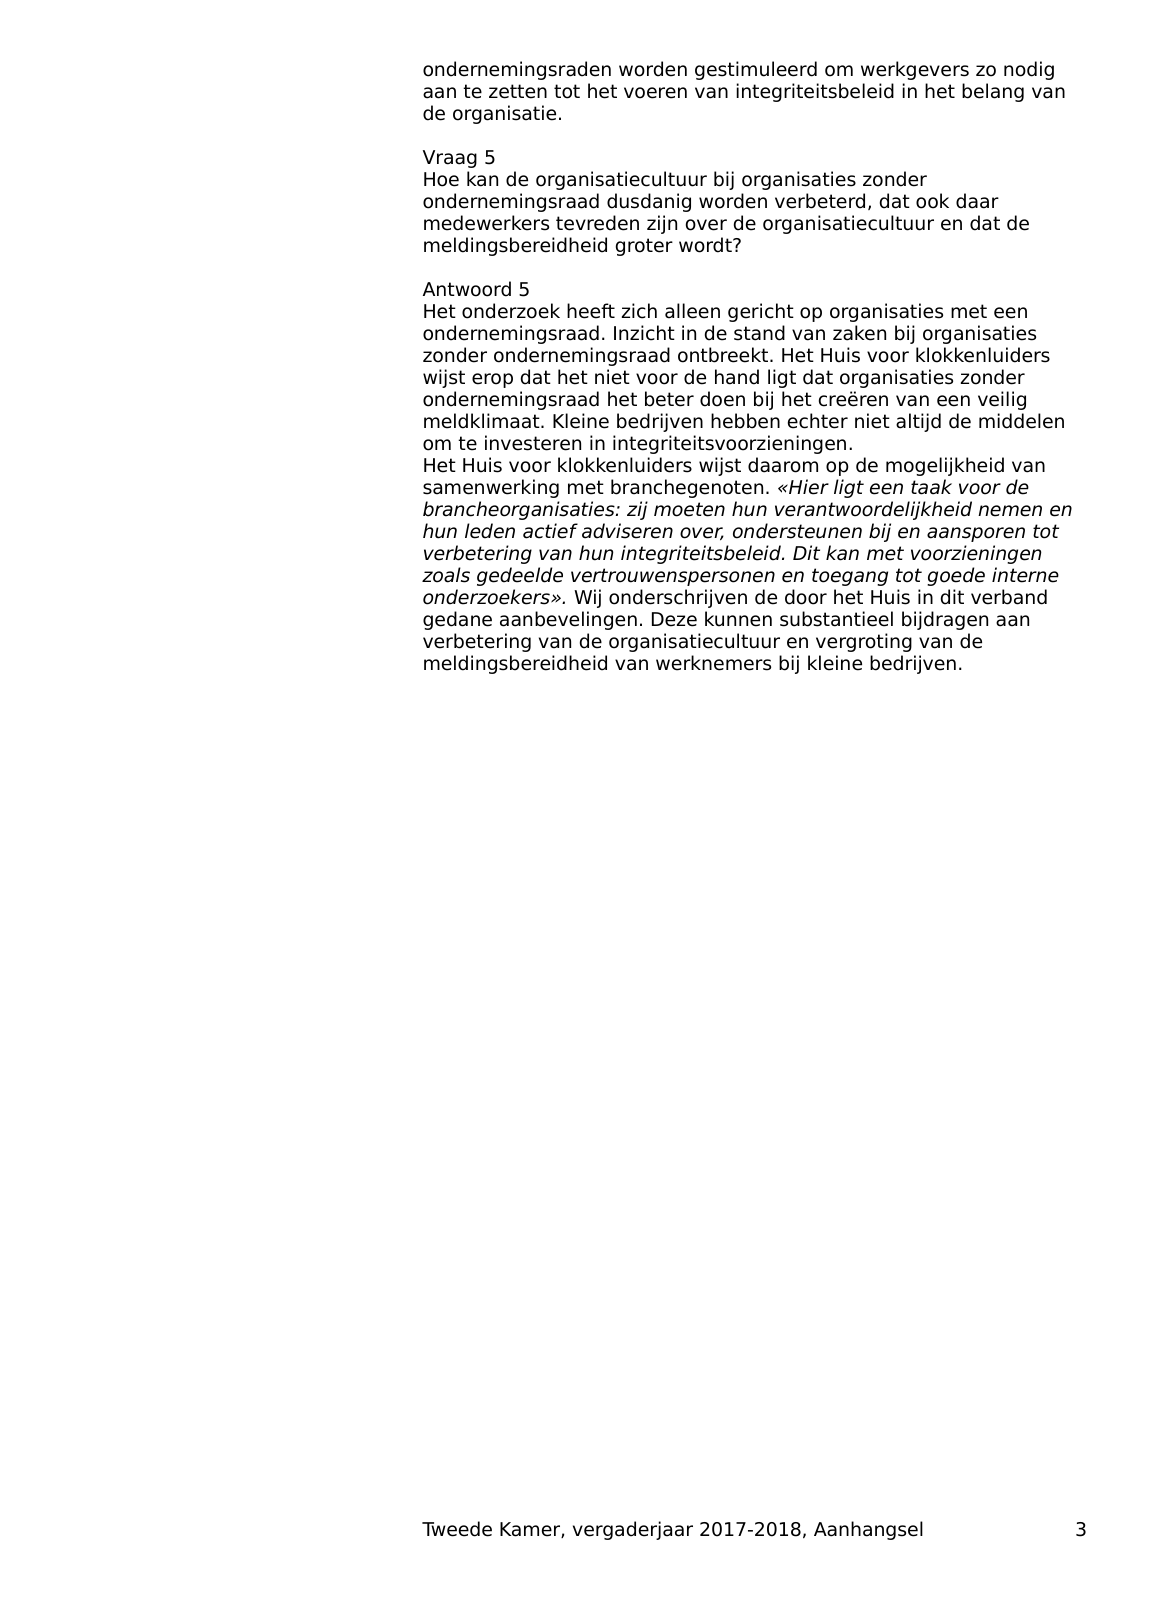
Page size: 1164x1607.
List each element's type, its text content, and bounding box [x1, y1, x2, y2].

text Het onderzoek heeft zich alleen gericht op organisaties met een ondernemingsraad. Inzicht in de stand van zaken bij organisaties zonder ondernemingsraad ontbreekt. Het Huis voor klokkenluiders wijst erop dat het niet voor de hand ligt dat organisaties zonder ondernemingsraad het beter doen bij het creëren van een veilig meldklimaat. Kleine bedrijven hebben echter niet altijd de middelen om te investeren in integriteitsvoorzieningen. [422, 301, 1087, 455]
text Vraag 5 [422, 147, 1087, 169]
text Het Huis voor klokkenluiders wijst daarom op de mogelijkheid van samenwerking met branchegenoten. «Hier ligt een taak voor de brancheorganisaties: zij moeten hun verantwoordelijkheid nemen en hun leden actief adviseren over, ondersteunen bij en aansporen tot verbetering van hun integriteitsbeleid. Dit kan met voorzieningen zoals gedeelde vertrouwenspersonen en toegang tot goede interne onderzoekers». Wij onderschrijven de door het Huis in dit verband gedane aanbevelingen. Deze kunnen substantieel bijdragen aan verbetering van de organisatiecultuur en vergroting van de meldingsbereidheid van werknemers bij kleine bedrijven. [422, 455, 1087, 675]
text Antwoord 5 [422, 279, 1087, 301]
text Hoe kan de organisatiecultuur bij organisaties zonder ondernemingsraad dusdanig worden verbeterd, dat ook daar medewerkers tevreden zijn over de organisatiecultuur en dat de meldingsbereidheid groter wordt? [422, 169, 1087, 257]
text ondernemingsraden worden gestimuleerd om werkgevers zo nodig aan te zetten tot het voeren van integriteitsbeleid in het belang van de organisatie. [422, 59, 1087, 125]
